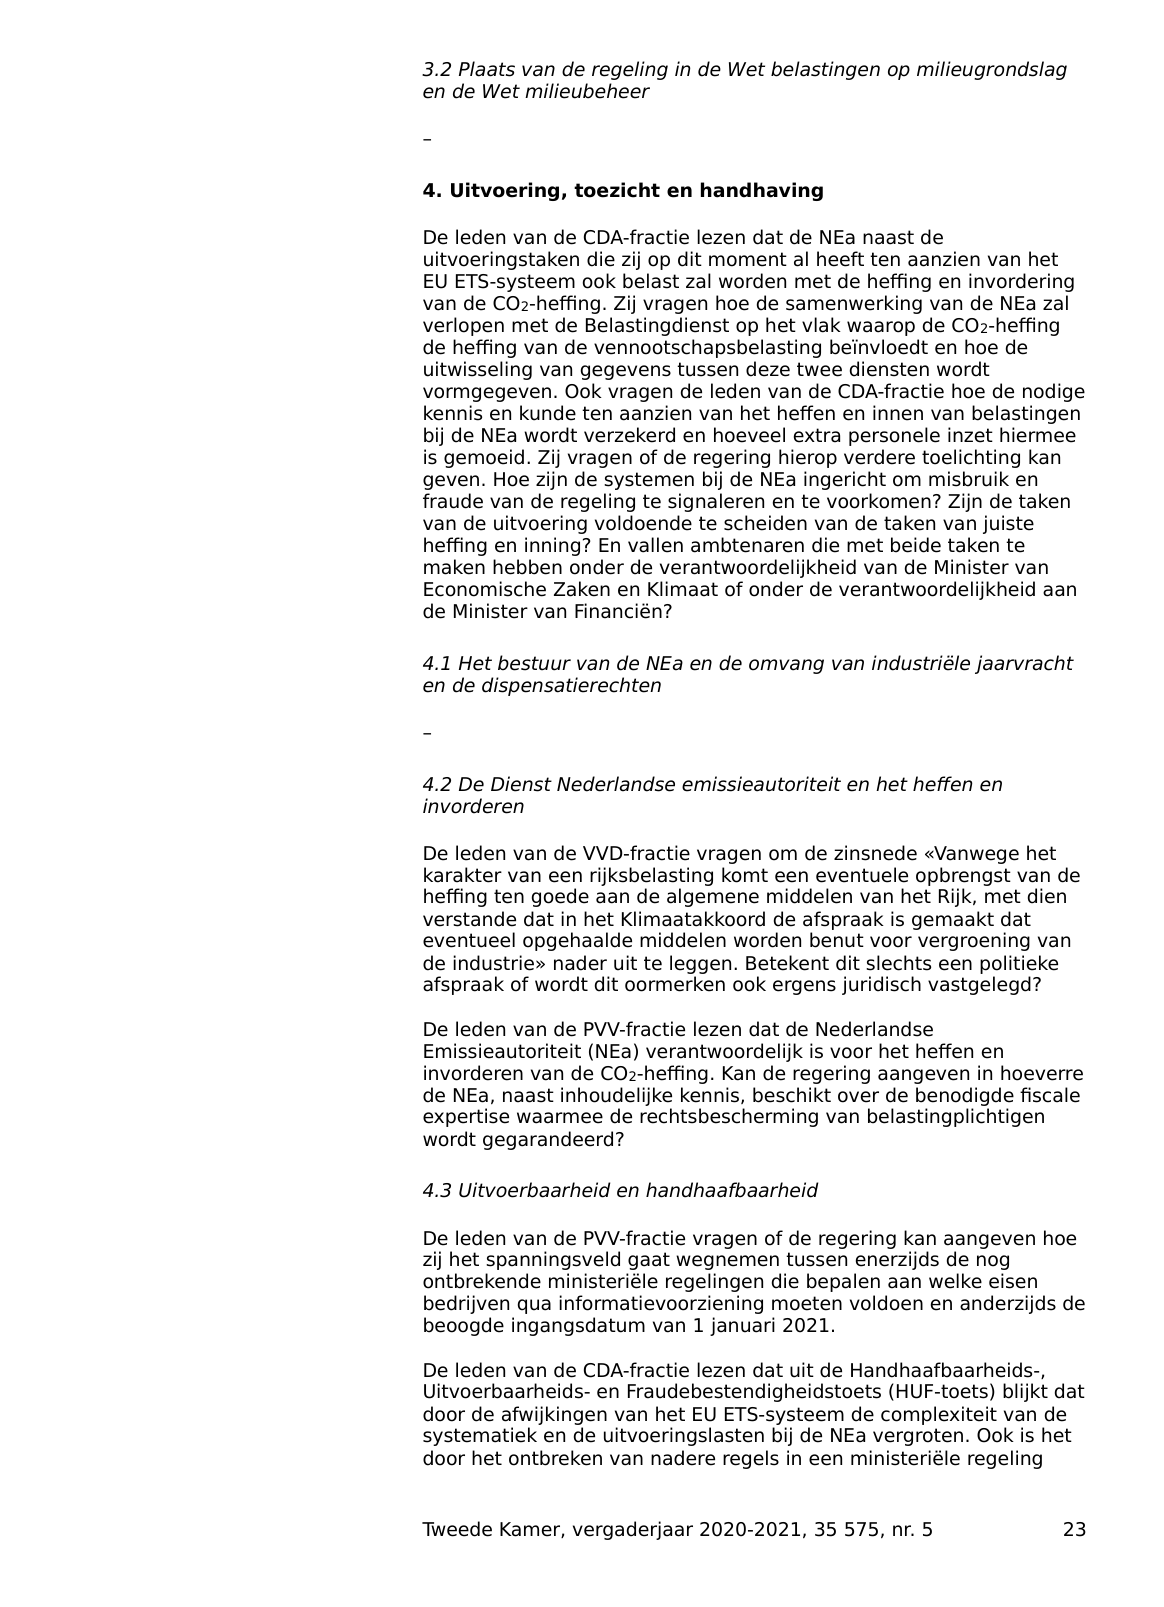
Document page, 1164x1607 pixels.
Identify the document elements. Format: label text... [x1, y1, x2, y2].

text De leden van de VVD-fractie vragen om de zinsnede «Vanwege het karakter van een rijksbelasting komt een eventuele opbrengst van de heffing ten goede aan de algemene middelen van het Rijk, met dien verstande dat in het Klimaatakkoord de afspraak is gemaakt dat eventueel opgehaalde middelen worden benut voor vergroening van de industrie» nader uit te leggen. Betekent dit slechts een politieke afspraak of wordt dit oormerken ook ergens juridisch vastgelegd? [422, 842, 1087, 996]
subtitle 4.3 Uitvoerbaarheid en handhaafbaarheid [422, 1180, 1087, 1202]
subtitle 3.2 Plaats van de regeling in de Wet belastingen op milieugrondslag en de Wet milieubeheer [422, 59, 1087, 103]
text De leden van de PVV-fractie lezen dat de Nederlandse Emissieautoriteit (NEa) verantwoordelijk is voor het heffen en invorderen van de CO2-heffing. Kan de regering aangeven in hoeverre de NEa, naast inhoudelijke kennis, beschikt over de benodigde fiscale expertise waarmee de rechtsbescherming van belastingplichtigen wordt gegarandeerd? [422, 1018, 1087, 1150]
subtitle 4. Uitvoering, toezicht en handhaving [422, 180, 1087, 202]
subtitle 4.1 Het bestuur van de NEa en de omvang van industriële jaarvracht en de dispensatierechten [422, 653, 1087, 697]
text De leden van de PVV-fractie vragen of de regering kan aangeven hoe zij het spanningsveld gaat wegnemen tussen enerzijds de nog ontbrekende ministeriële regelingen die bepalen aan welke eisen bedrijven qua informatievoorziening moeten voldoen en anderzijds de beoogde ingangsdatum van 1 januari 2021. [422, 1227, 1087, 1337]
subtitle 4.2 De Dienst Nederlandse emissieautoriteit en het heffen en invorderen [422, 773, 1087, 817]
text De leden van de CDA-fractie lezen dat de NEa naast de uitvoeringstaken die zij op dit moment al heeft ten aanzien van het EU ETS-systeem ook belast zal worden met de heffing en invordering van de CO2-heffing. Zij vragen hoe de samenwerking van de NEa zal verlopen met de Belastingdienst op het vlak waarop de CO2-heffing de heffing van de vennootschapsbelasting beïnvloedt en hoe de uitwisseling van gegevens tussen deze twee diensten wordt vormgegeven. Ook vragen de leden van de CDA-fractie hoe de nodige kennis en kunde ten aanzien van het heffen en innen van belastingen bij de NEa wordt verzekerd en hoeveel extra personele inzet hiermee is gemoeid. Zij vragen of de regering hierop verdere toelichting kan geven. Hoe zijn de systemen bij de NEa ingericht om misbruik en fraude van de regeling te signaleren en te voorkomen? Zijn de taken van de uitvoering voldoende te scheiden van de taken van juiste heffing en inning? En vallen ambtenaren die met beide taken te maken hebben onder de verantwoordelijkheid van de Minister van Economische Zaken en Klimaat of onder de verantwoordelijkheid aan de Minister van Financiën? [422, 227, 1087, 623]
text – [422, 128, 1087, 150]
text – [422, 722, 1087, 743]
text De leden van de CDA-fractie lezen dat uit de Handhaafbaarheids-, Uitvoerbaarheids- en Fraudebestendigheidstoets (HUF-toets) blijkt dat door de afwijkingen van het EU ETS-systeem de complexiteit van de systematiek en de uitvoeringslasten bij de NEa vergroten. Ook is het door het ontbreken van nadere regels in een ministeriële regeling [422, 1359, 1087, 1469]
